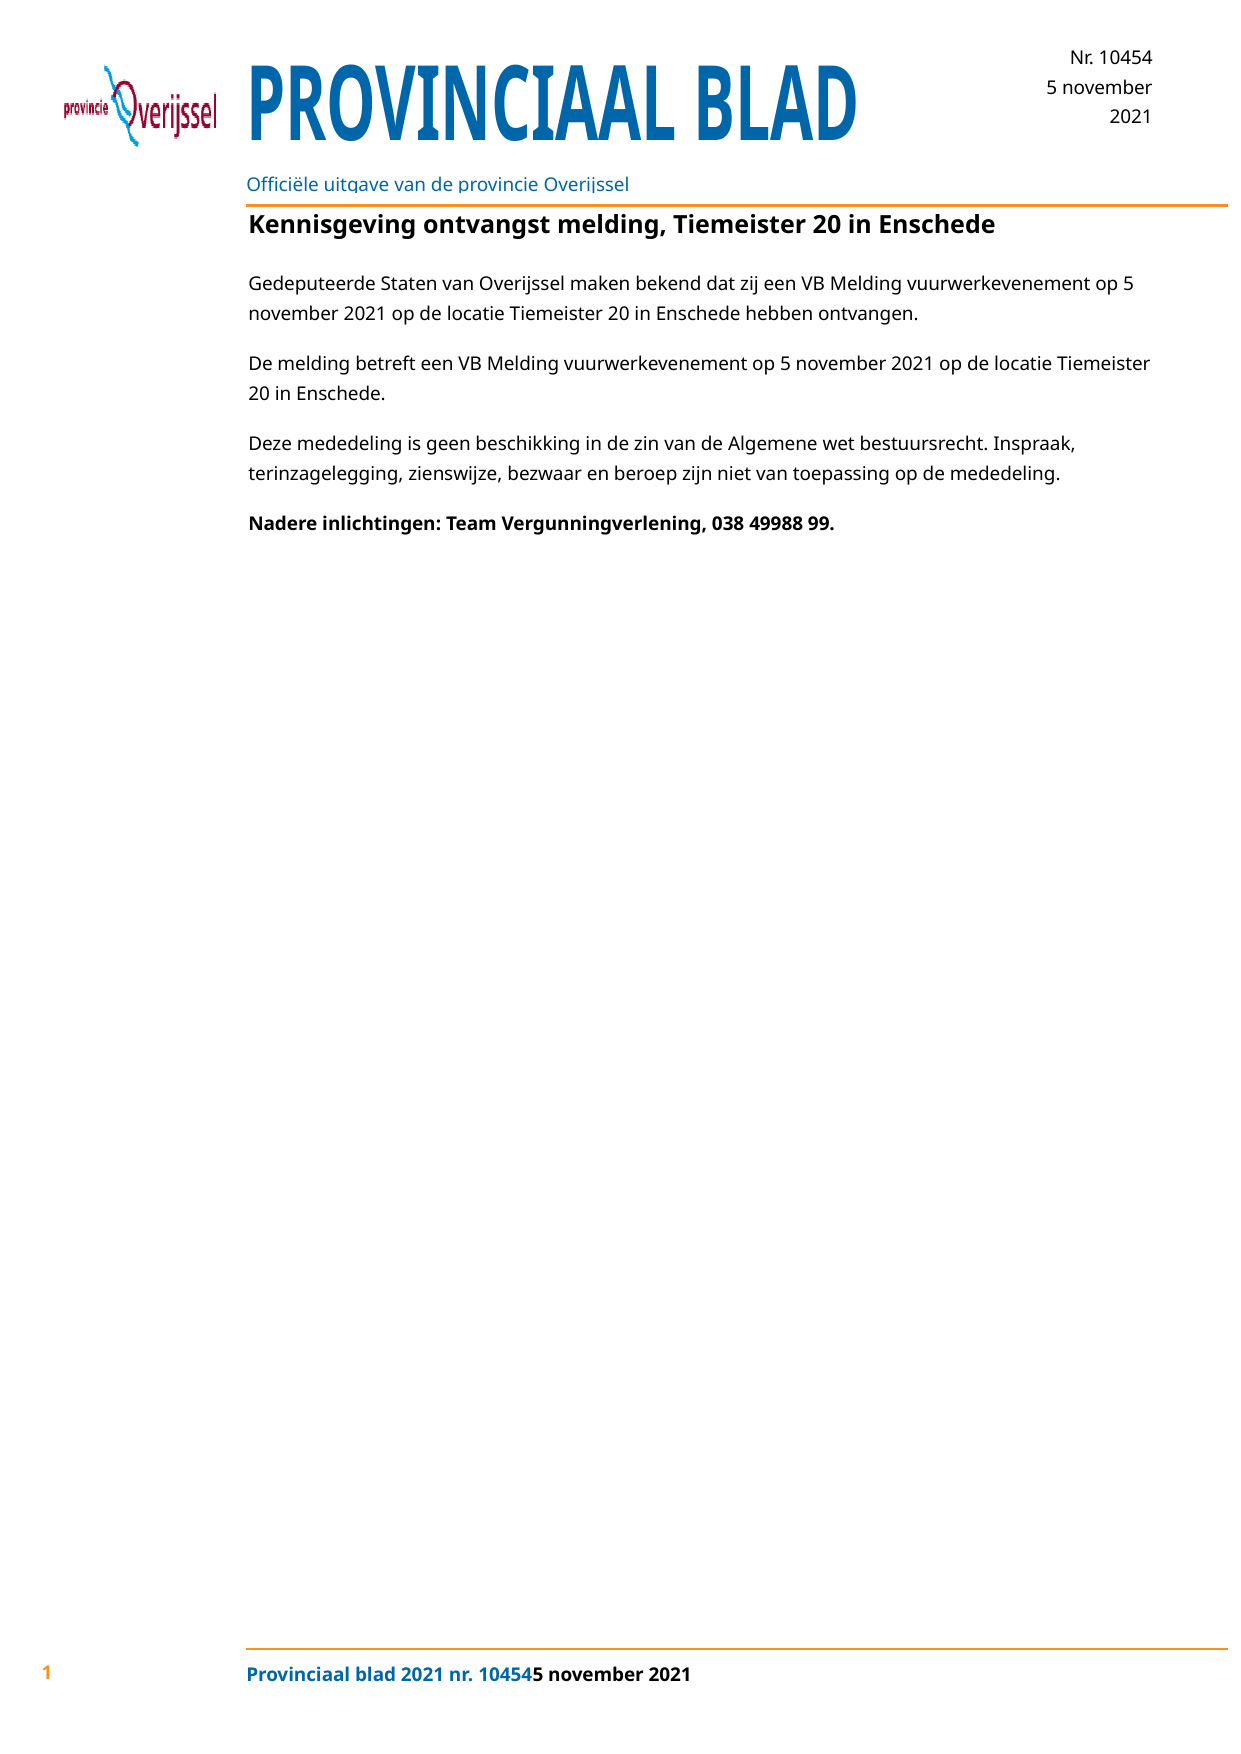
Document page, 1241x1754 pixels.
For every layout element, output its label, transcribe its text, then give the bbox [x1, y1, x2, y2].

picture [41, 47, 231, 172]
text Nadere inlichtingen: Team Vergunningverlening, 038 49988 99. [248, 510, 1152, 536]
text De melding betreft een VB Melding vuurwerkevenement op 5 november 2021 op de locatie Tiemeister 20 in Enschede. [248, 350, 1152, 406]
text Gedeputeerde Staten van Overijssel maken bekend dat zij een VB Melding vuurwerkevenement op 5 november 2021 op de locatie Tiemeister 20 in Enschede hebben ontvangen. [248, 270, 1152, 326]
text Kennisgeving ontvangst melding, Tiemeister 20 in Enschede [248, 207, 1152, 241]
text Deze mededeling is geen beschikking in de zin van de Algemene wet bestuursrecht. Inspraak, terinzagelegging, zienswijze, bezwaar en beroep zijn niet van toepassing op de mededeling. [248, 430, 1152, 486]
